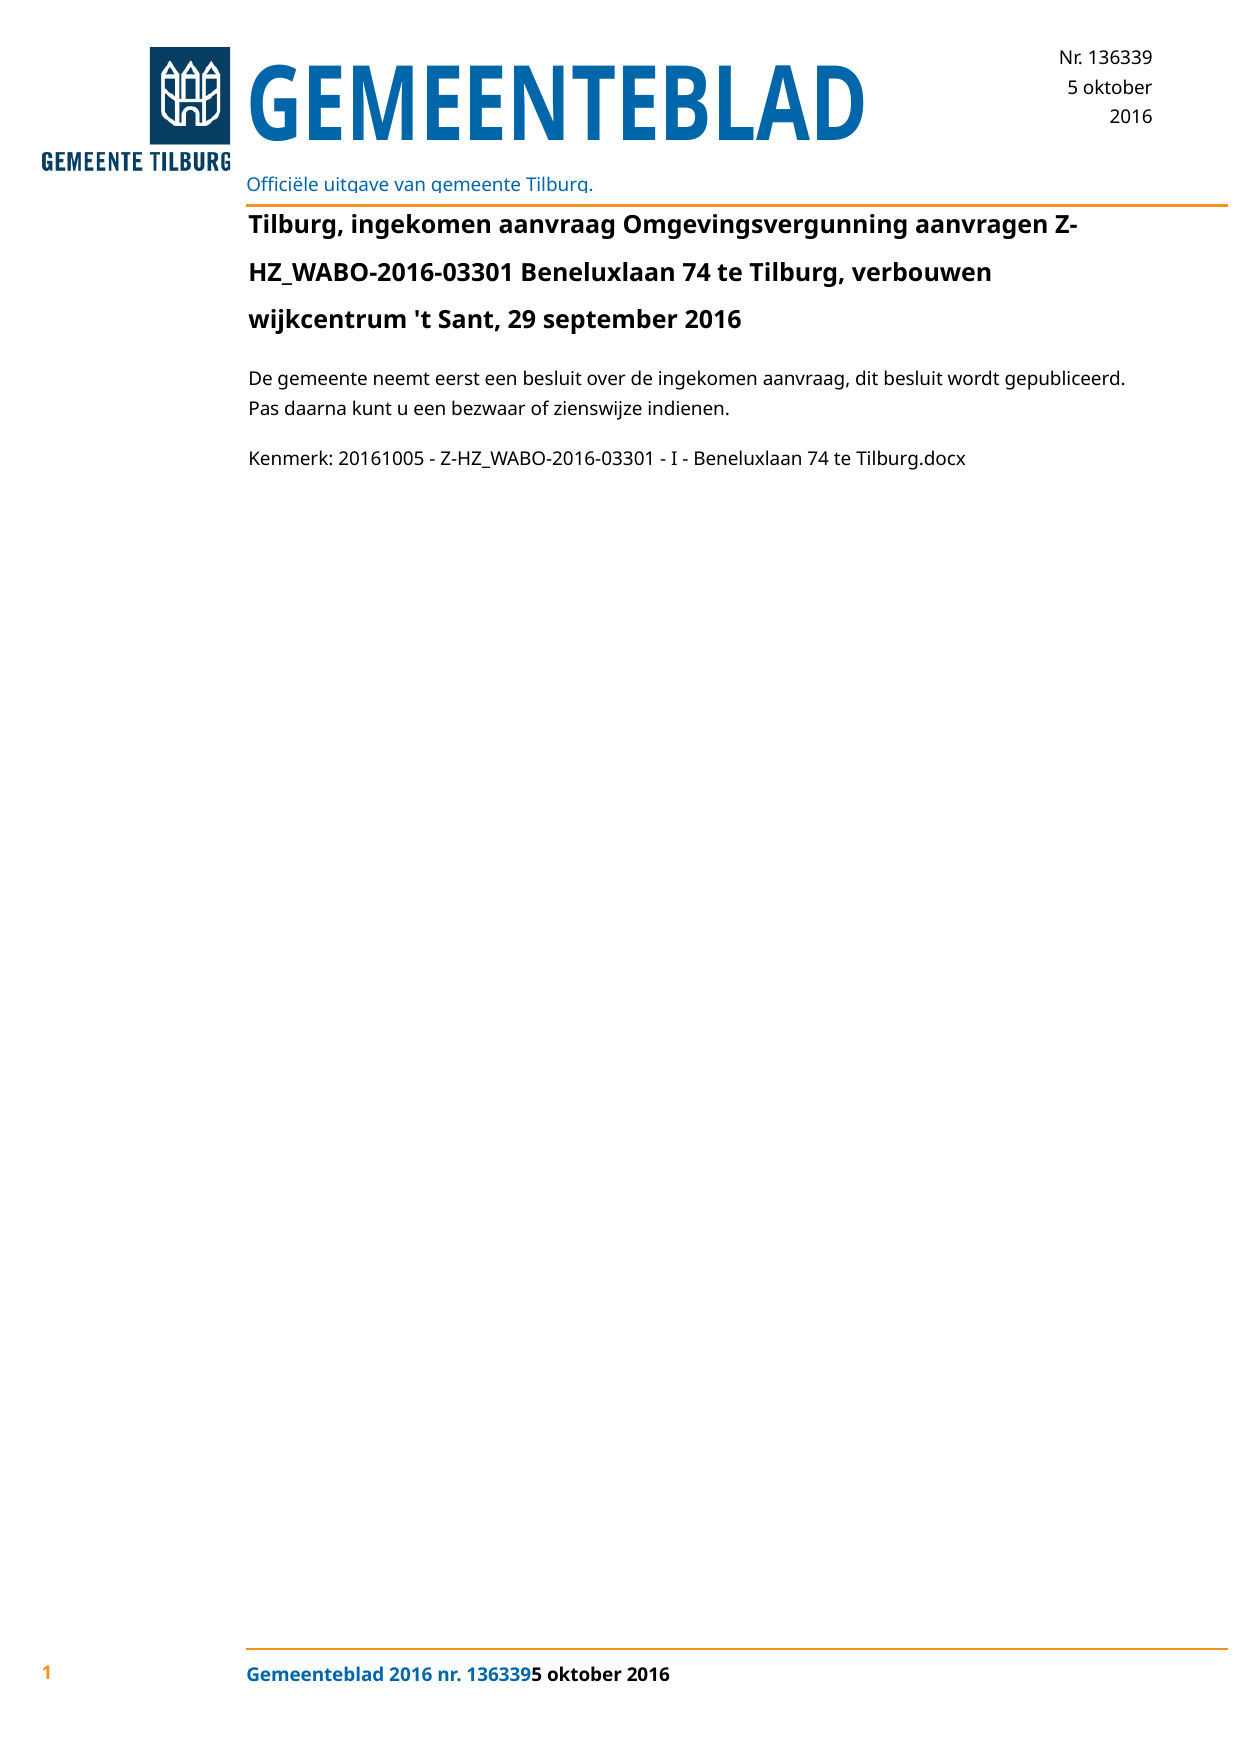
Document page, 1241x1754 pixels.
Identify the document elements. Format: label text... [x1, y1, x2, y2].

text Tilburg, ingekomen aanvraag Omgevingsvergunning aanvragen Z-HZ_WABO-2016-03301 Beneluxlaan 74 te Tilburg, verbouwen wijkcentrum 't Sant, 29 september 2016 [248, 207, 1152, 336]
text De gemeente neemt eerst een besluit over de ingekomen aanvraag, dit besluit wordt gepubliceerd. Pas daarna kunt u een bezwaar of zienswijze indienen. [248, 366, 1152, 421]
text Kenmerk: 20161005 - Z-HZ_WABO-2016-03301 - I - Beneluxlaan 74 te Tilburg.docx [248, 446, 1152, 471]
picture [41, 47, 231, 172]
